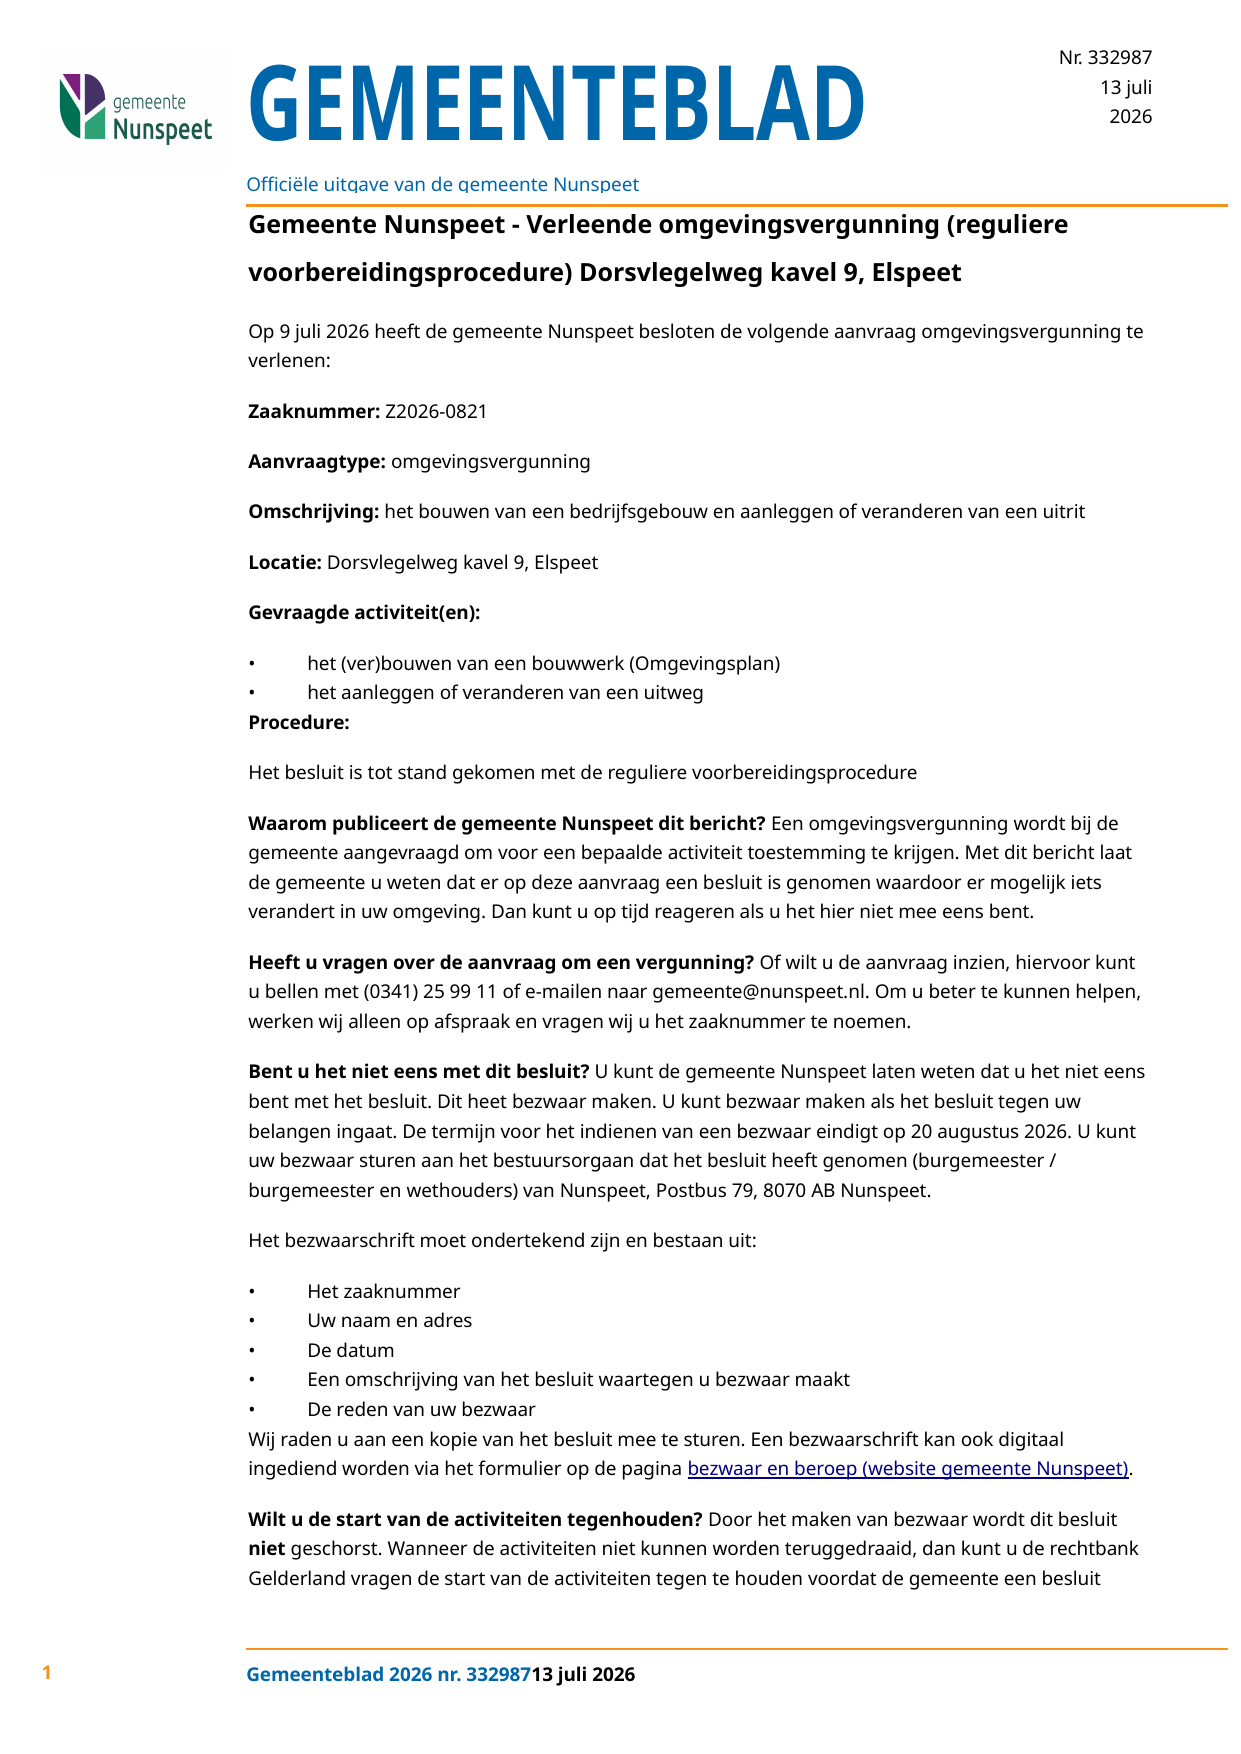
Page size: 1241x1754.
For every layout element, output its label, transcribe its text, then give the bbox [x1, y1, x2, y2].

list Uw naam en adres [248, 1307, 1152, 1333]
list het aanleggen of veranderen van een uitweg [248, 679, 1152, 705]
text Op 9 juli 2026 heeft de gemeente Nunspeet besloten de volgende aanvraag omgevingsvergunning te verlenen: [248, 318, 1152, 373]
text Zaaknummer: Z2026-0821 [248, 398, 1152, 424]
text Het bezwaarschrift moet ondertekend zijn en bestaan uit: [248, 1227, 1152, 1253]
text Wilt u de start van de activiteiten tegenhouden? Door het maken van bezwaar wordt dit besluit niet geschorst. Wanneer de activiteiten niet kunnen worden teruggedraaid, dan kunt u de rechtbank Gelderland vragen de start van de activiteiten tegen te houden voordat de gemeente een besluit [248, 1506, 1152, 1591]
list De datum [248, 1337, 1152, 1363]
text Gevraagde activiteit(en): [248, 599, 1152, 625]
list Het zaaknummer [248, 1278, 1152, 1304]
text Wij raden u aan een kopie van het besluit mee te sturen. Een bezwaarschrift kan ook digitaal ingediend worden via het formulier op de pagina bezwaar en beroep (website gemeente Nunspeet). [248, 1426, 1152, 1481]
text Waarom publiceert de gemeente Nunspeet dit bericht? Een omgevingsvergunning wordt bij de gemeente aangevraagd om voor een bepaalde activiteit toestemming te krijgen. Met dit bericht laat de gemeente u weten dat er op deze aanvraag een besluit is genomen waardoor er mogelijk iets verandert in uw omgeving. Dan kunt u op tijd reageren als u het hier niet mee eens bent. [248, 810, 1152, 924]
text Locatie: Dorsvlegelweg kavel 9, Elspeet [248, 549, 1152, 575]
text Procedure: [248, 709, 1152, 735]
text Omschrijving: het bouwen van een bedrijfsgebouw en aanleggen of veranderen van een uitrit [248, 499, 1152, 524]
picture [41, 47, 231, 172]
text Het besluit is tot stand gekomen met de reguliere voorbereidingsprocedure [248, 759, 1152, 785]
list De reden van uw bezwaar [248, 1396, 1152, 1422]
text Aanvraagtype: omgevingsvergunning [248, 448, 1152, 474]
text Heeft u vragen over de aanvraag om een vergunning? Of wilt u de aanvraag inzien, hiervoor kunt u bellen met (0341) 25 99 11 of e-mailen naar gemeente@nunspeet.nl. Om u beter te kunnen helpen, werken wij alleen op afspraak en vragen wij u het zaaknummer te noemen. [248, 949, 1152, 1034]
text Gemeente Nunspeet - Verleende omgevingsvergunning (reguliere voorbereidingsprocedure) Dorsvlegelweg kavel 9, Elspeet [248, 207, 1152, 288]
text Bent u het niet eens met dit besluit? U kunt de gemeente Nunspeet laten weten dat u het niet eens bent met het besluit. Dit heet bezwaar maken. U kunt bezwaar maken als het besluit tegen uw belangen ingaat. De termijn voor het indienen van een bezwaar eindigt op 20 augustus 2026. U kunt uw bezwaar sturen aan het bestuursorgaan dat het besluit heeft genomen (burgemeester / burgemeester en wethouders) van Nunspeet, Postbus 79, 8070 AB Nunspeet. [248, 1059, 1152, 1203]
list Een omschrijving van het besluit waartegen u bezwaar maakt [248, 1367, 1152, 1392]
list het (ver)bouwen van een bouwwerk (Omgevingsplan) [248, 650, 1152, 676]
